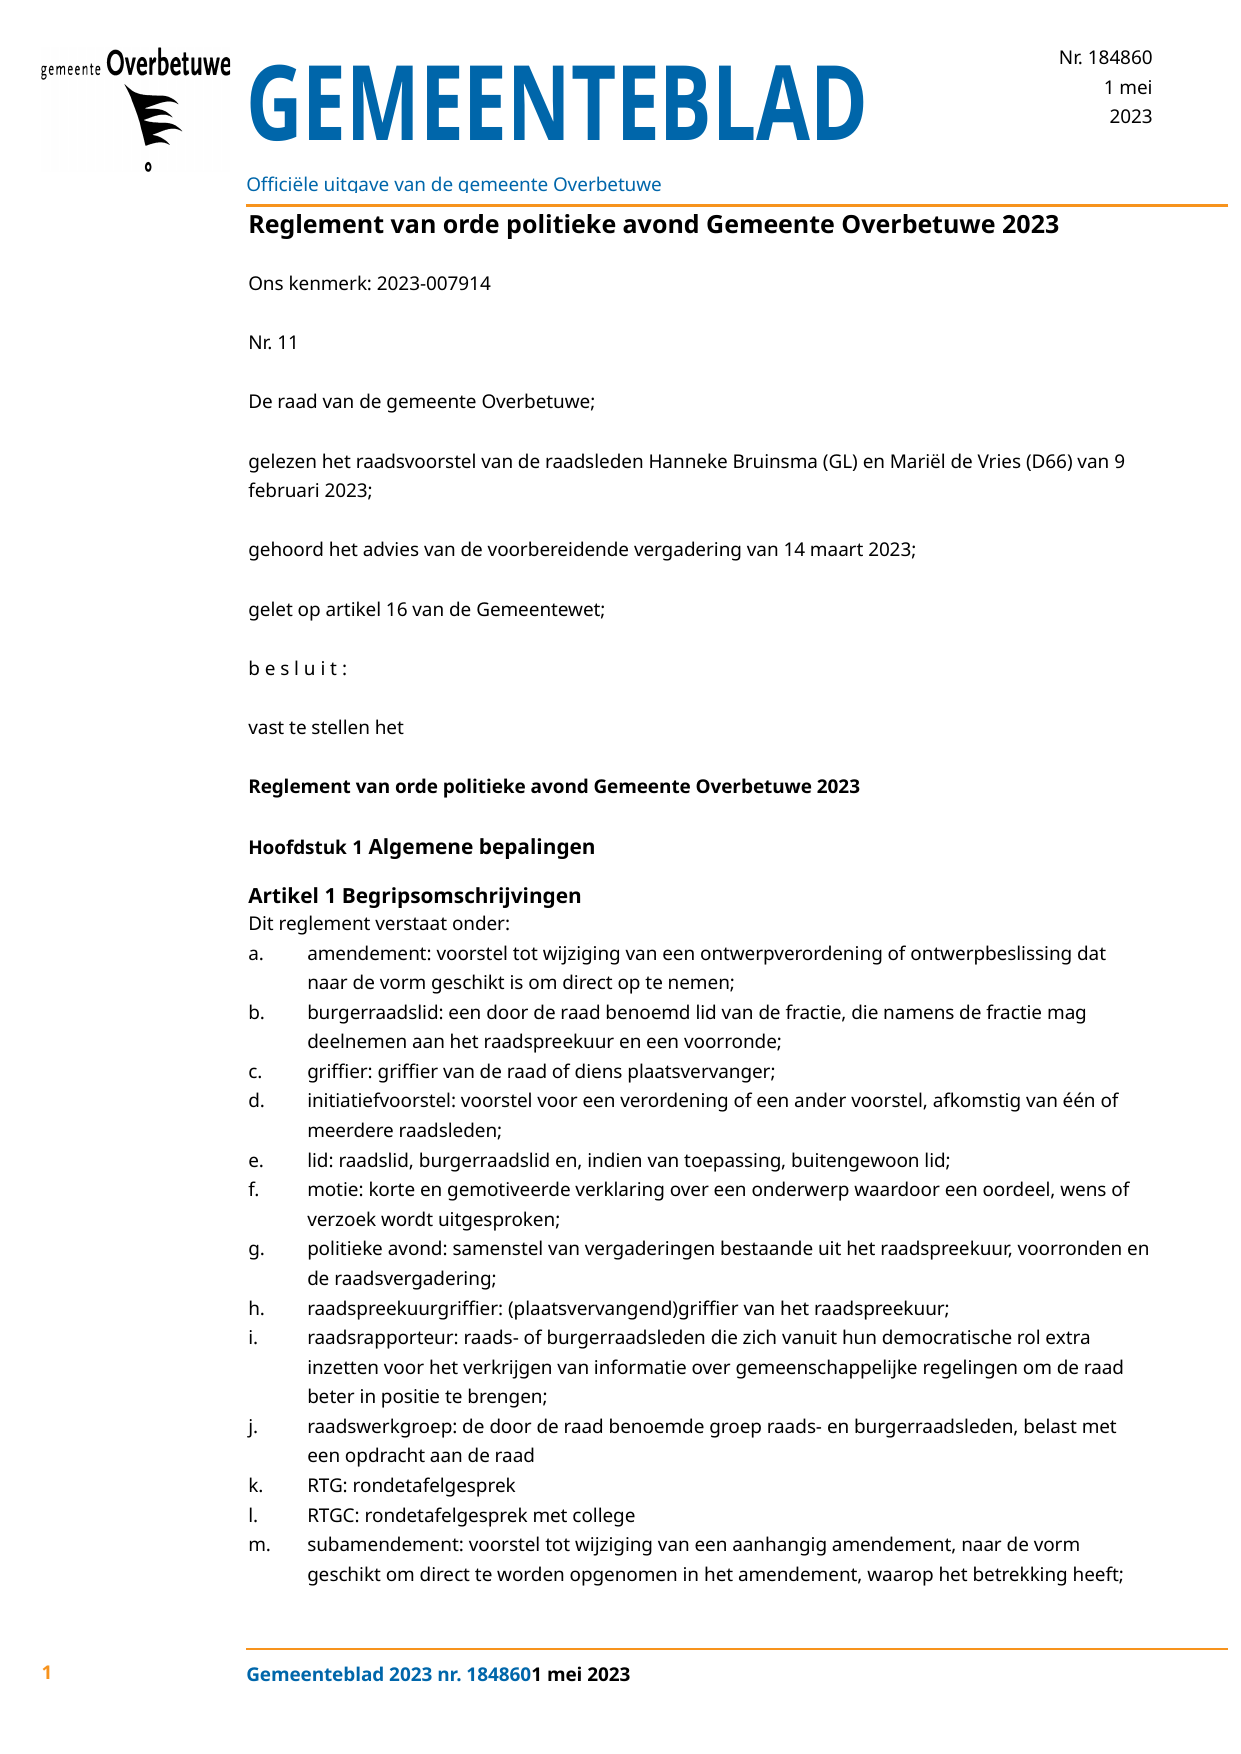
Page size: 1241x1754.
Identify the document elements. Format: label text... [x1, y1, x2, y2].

text De raad van de gemeente Overbetuwe; [248, 389, 1152, 414]
list griffier: griffier van de raad of diens plaatsvervanger; [248, 1058, 1152, 1084]
text Hoofdstuk 1 Algemene bepalingen [248, 832, 1152, 861]
list initiatiefvoorstel: voorstel voor een verordening of een ander voorstel, afkomstig van één of meerdere raadsleden; [248, 1088, 1152, 1143]
list politieke avond: samenstel van vergaderingen bestaande uit het raadspreekuur, voorronden en de raadsvergadering; [248, 1236, 1152, 1291]
text b e s l u i t : [248, 655, 1152, 681]
list motie: korte en gemotiveerde verklaring over een onderwerp waardoor een oordeel, wens of verzoek wordt uitgesproken; [248, 1176, 1152, 1232]
list raadsrapporteur: raads- of burgerraadsleden die zich vanuit hun democratische rol extra inzetten voor het verkrijgen van informatie over gemeenschappelijke regelingen om de raad beter in positie te brengen; [248, 1324, 1152, 1409]
text Reglement van orde politieke avond Gemeente Overbetuwe 2023 [248, 207, 1152, 241]
text gelet op artikel 16 van de Gemeentewet; [248, 596, 1152, 621]
text gelezen het raadsvoorstel van de raadsleden Hanneke Bruinsma (GL) en Mariël de Vries (D66) van 9 februari 2023; [248, 448, 1152, 503]
list burgerraadslid: een door de raad benoemd lid van de fractie, die namens de fractie mag deelnemen aan het raadspreekuur en een voorronde; [248, 999, 1152, 1054]
list RTG: rondetafelgesprek [248, 1472, 1152, 1498]
text Dit reglement verstaat onder: [248, 910, 1152, 936]
list raadswerkgroep: de door de raad benoemde groep raads- en burgerraadsleden, belast met een opdracht aan de raad [248, 1413, 1152, 1468]
list amendement: voorstel tot wijziging van een ontwerpverordening of ontwerpbeslissing dat naar de vorm geschikt is om direct op te nemen; [248, 940, 1152, 995]
text Ons kenmerk: 2023-007914 [248, 270, 1152, 296]
text Artikel 1 Begripsomschrijvingen [248, 882, 1152, 910]
list raadspreekuurgriffier: (plaatsvervangend)griffier van het raadspreekuur; [248, 1295, 1152, 1320]
text Reglement van orde politieke avond Gemeente Overbetuwe 2023 [248, 773, 1152, 799]
text Nr. 11 [248, 329, 1152, 355]
list lid: raadslid, burgerraadslid en, indien van toepassing, buitengewoon lid; [248, 1147, 1152, 1172]
list subamendement: voorstel tot wijziging van een aanhangig amendement, naar de vorm geschikt om direct te worden opgenomen in het amendement, waarop het betrekking heeft; [248, 1531, 1152, 1587]
picture [41, 47, 231, 172]
list RTGC: rondetafelgesprek met college [248, 1502, 1152, 1527]
text gehoord het advies van de voorbereidende vergadering van 14 maart 2023; [248, 537, 1152, 562]
text vast te stellen het [248, 714, 1152, 740]
